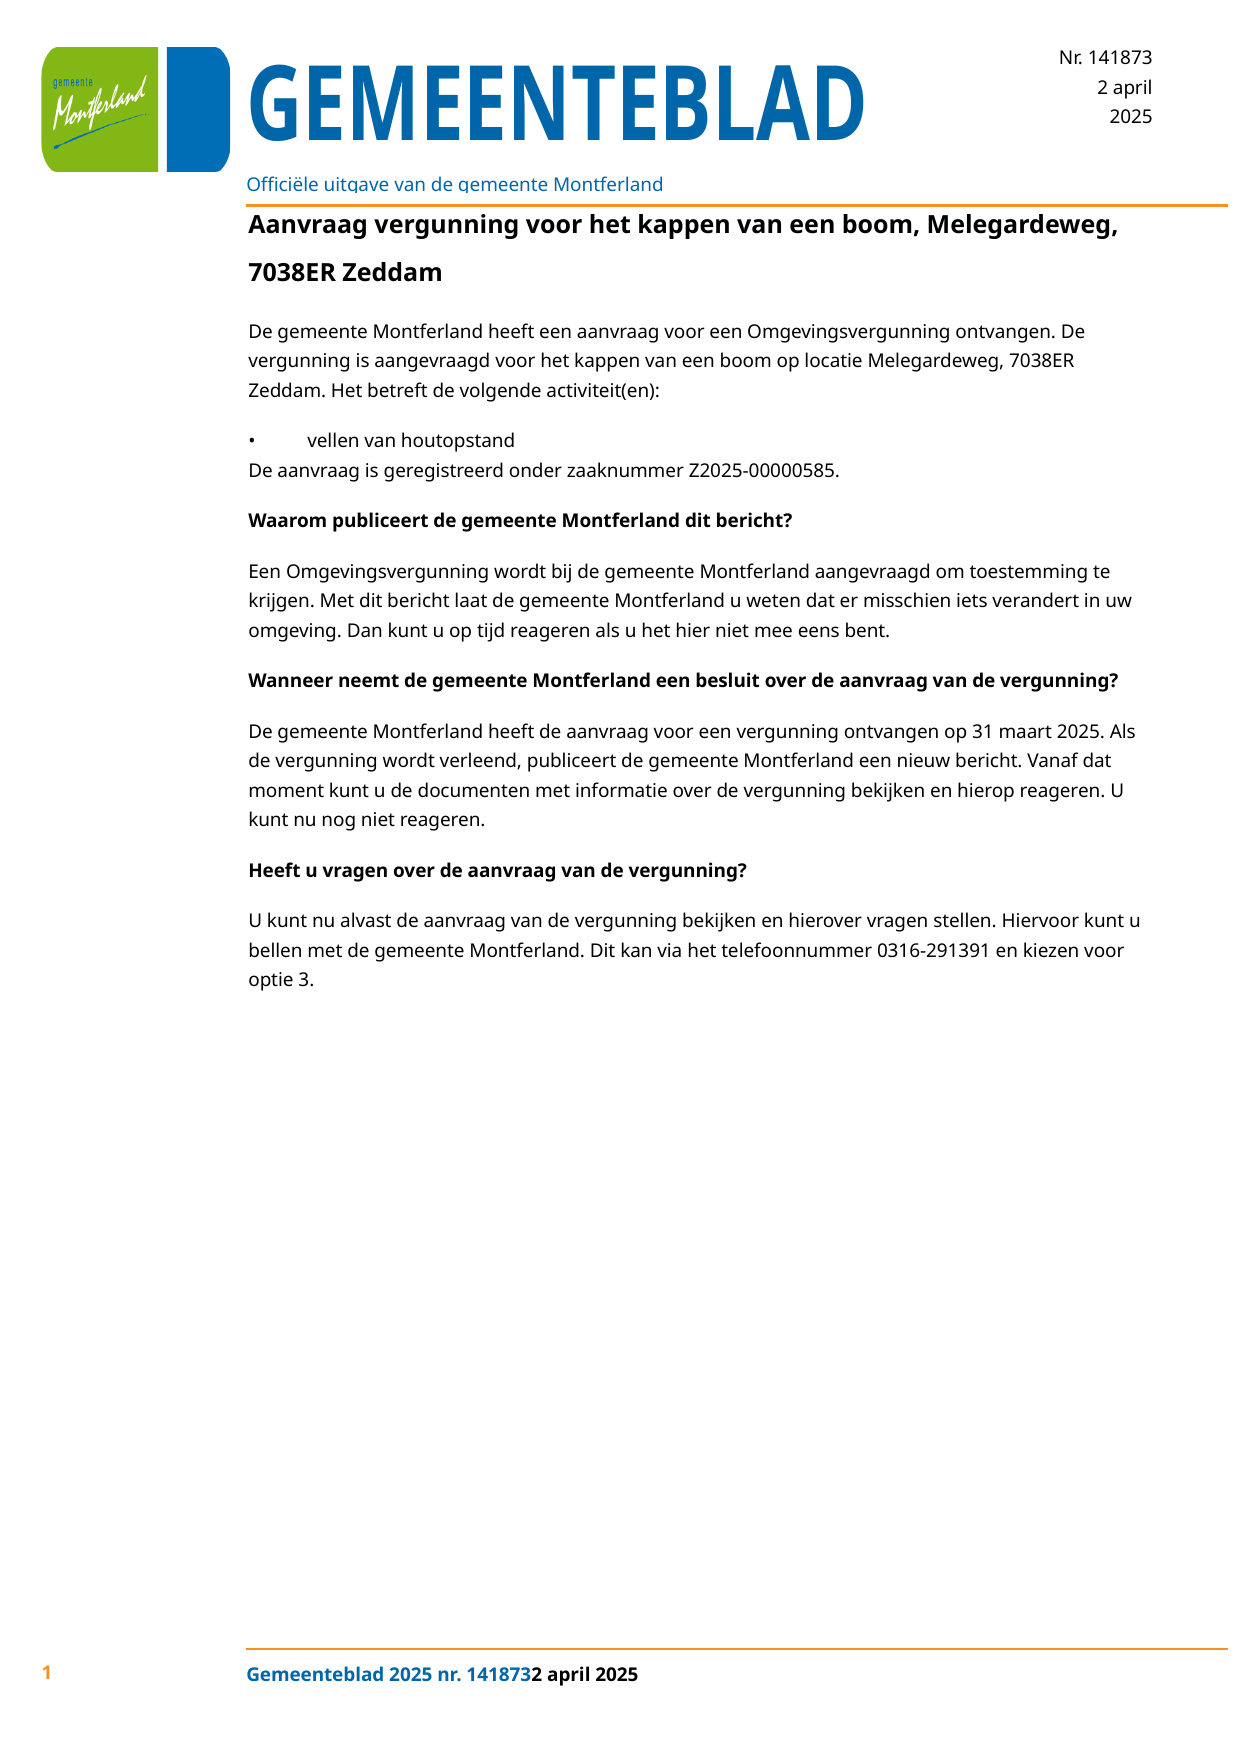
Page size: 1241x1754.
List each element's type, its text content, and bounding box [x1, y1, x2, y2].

text Waarom publiceert de gemeente Montferland dit bericht? [248, 507, 1152, 533]
text Wanneer neemt de gemeente Montferland een besluit over de aanvraag van de vergunning? [248, 667, 1152, 693]
text Aanvraag vergunning voor het kappen van een boom, Melegardeweg, 7038ER Zeddam [248, 207, 1152, 288]
text De gemeente Montferland heeft een aanvraag voor een Omgevingsvergunning ontvangen. De vergunning is aangevraagd voor het kappen van een boom op locatie Melegardeweg, 7038ER Zeddam. Het betreft de volgende activiteit(en): [248, 318, 1152, 403]
picture [41, 47, 231, 172]
list vellen van houtopstand [248, 427, 1152, 453]
text U kunt nu alvast de aanvraag van de vergunning bekijken en hierover vragen stellen. Hiervoor kunt u bellen met de gemeente Montferland. Dit kan via het telefoonnummer 0316-291391 en kiezen voor optie 3. [248, 907, 1152, 992]
text De gemeente Montferland heeft de aanvraag voor een vergunning ontvangen op 31 maart 2025. Als de vergunning wordt verleend, publiceert de gemeente Montferland een nieuw bericht. Vanaf dat moment kunt u de documenten met informatie over de vergunning bekijken en hierop reageren. U kunt nu nog niet reageren. [248, 718, 1152, 832]
text Heeft u vragen over de aanvraag van de vergunning? [248, 857, 1152, 883]
text De aanvraag is geregistreerd onder zaaknummer Z2025-00000585. [248, 457, 1152, 483]
text Een Omgevingsvergunning wordt bij de gemeente Montferland aangevraagd om toestemming te krijgen. Met dit bericht laat de gemeente Montferland u weten dat er misschien iets verandert in uw omgeving. Dan kunt u op tijd reageren als u het hier niet mee eens bent. [248, 558, 1152, 643]
